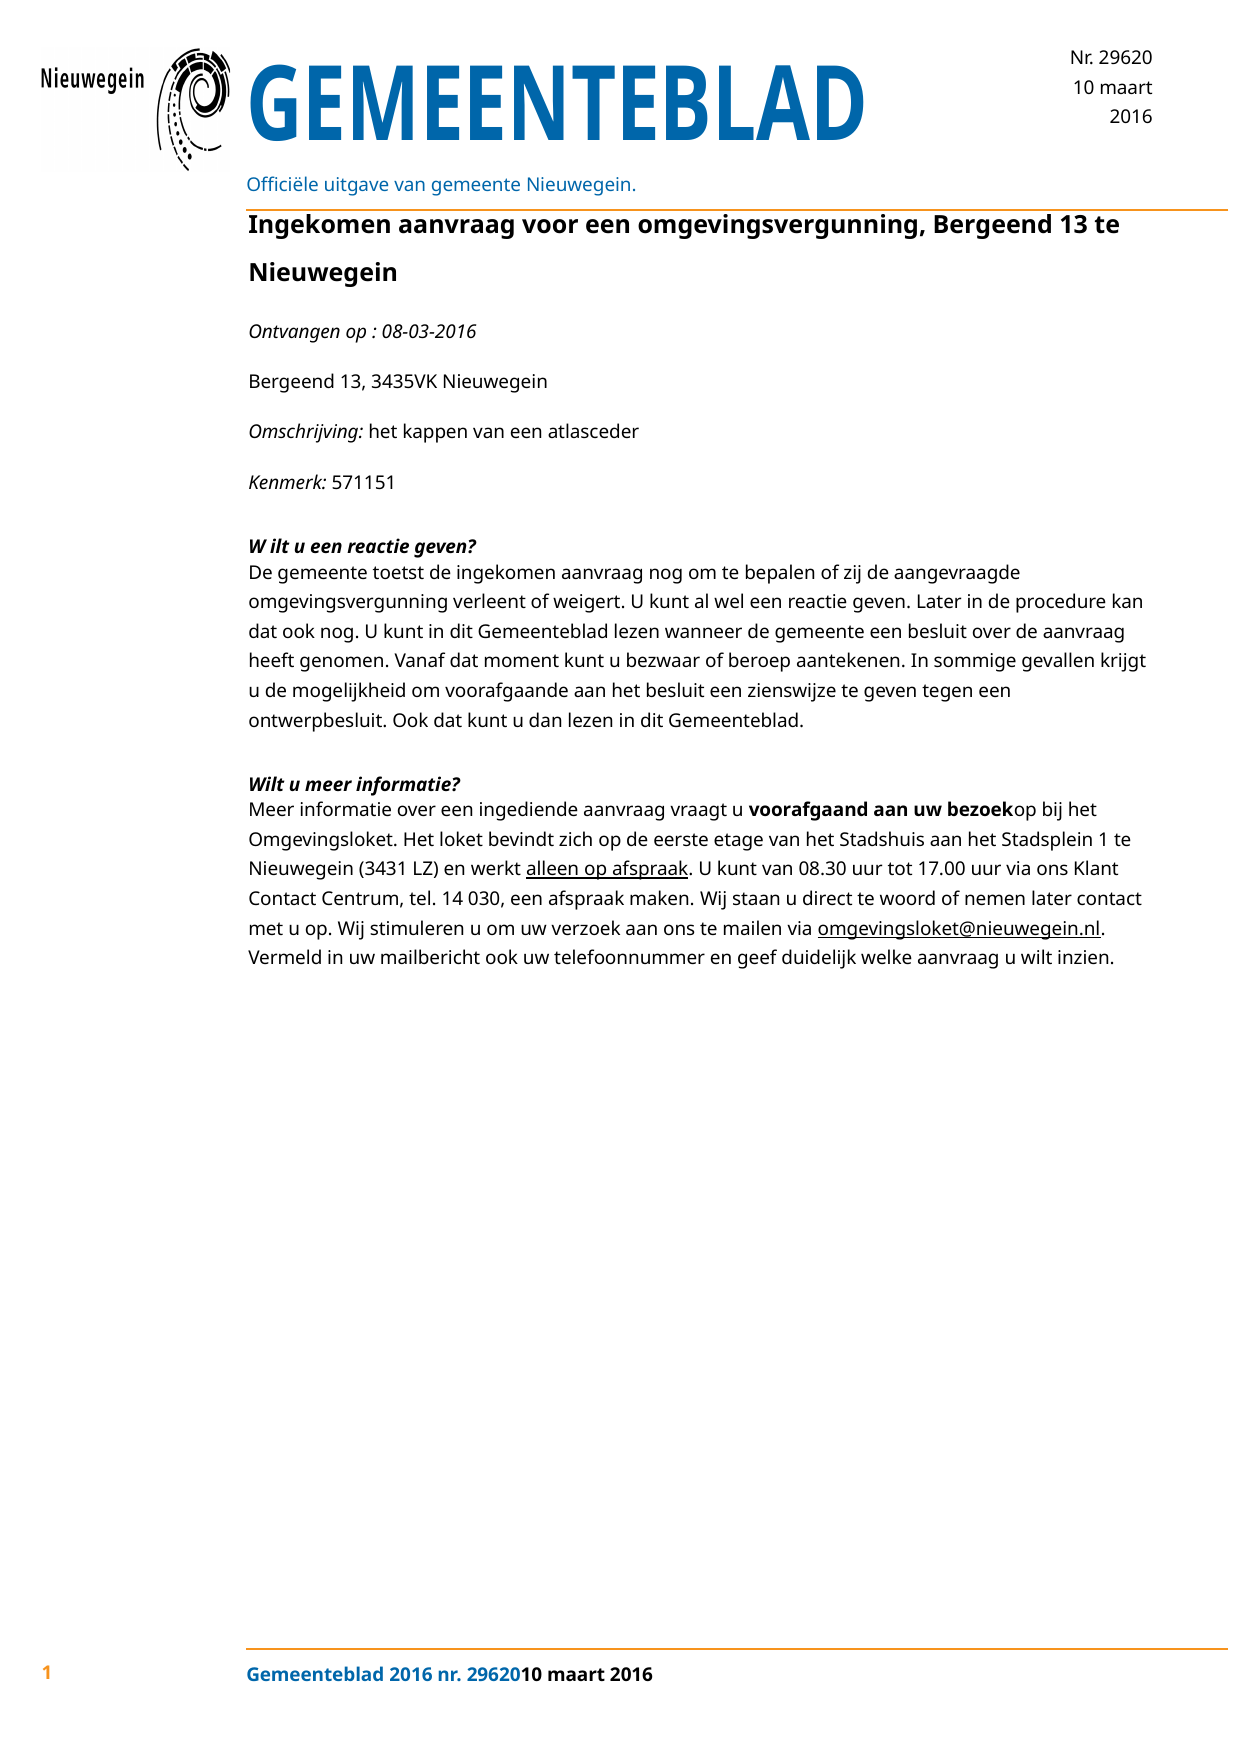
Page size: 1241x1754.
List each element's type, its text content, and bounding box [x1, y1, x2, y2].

text W ilt u een reactie geven? [248, 533, 1152, 559]
text Bergeend 13, 3435VK Nieuwegein [248, 368, 1152, 394]
text De gemeente toetst de ingekomen aanvraag nog om te bepalen of zij de aangevraagde omgevingsvergunning verleent of weigert. U kunt al wel een reactie geven. Later in de procedure kan dat ook nog. U kunt in dit Gemeenteblad lezen wanneer de gemeente een besluit over de aanvraag heeft genomen. Vanaf dat moment kunt u bezwaar of beroep aantekenen. In sommige gevallen krijgt u de mogelijkheid om voorafgaande aan het besluit een zienswijze te geven tegen een ontwerpbesluit. Ook dat kunt u dan lezen in dit Gemeenteblad. [248, 559, 1152, 732]
text Kenmerk: 571151 [248, 469, 1152, 495]
text Omschrijving: het kappen van een atlasceder [248, 419, 1152, 444]
text Ontvangen op : 08-03-2016 [248, 318, 1152, 344]
text Wilt u meer informatie? [248, 771, 1152, 796]
text Ingekomen aanvraag voor een omgevingsvergunning, Bergeend 13 te Nieuwegein [248, 211, 1152, 288]
picture [41, 47, 231, 172]
text Meer informatie over een ingediende aanvraag vraagt u voorafgaand aan uw bezoekop bij het Omgevingsloket. Het loket bevindt zich op de eerste etage van het Stadshuis aan het Stadsplein 1 te Nieuwegein (3431 LZ) en werkt alleen op afspraak. U kunt van 08.30 uur tot 17.00 uur via ons Klant Contact Centrum, tel. 14 030, een afspraak maken. Wij staan u direct te woord of nemen later contact met u op. Wij stimuleren u om uw verzoek aan ons te mailen via omgevingsloket@nieuwegein.nl. Vermeld in uw mailbericht ook uw telefoonnummer en geef duidelijk welke aanvraag u wilt inzien. [248, 796, 1152, 970]
